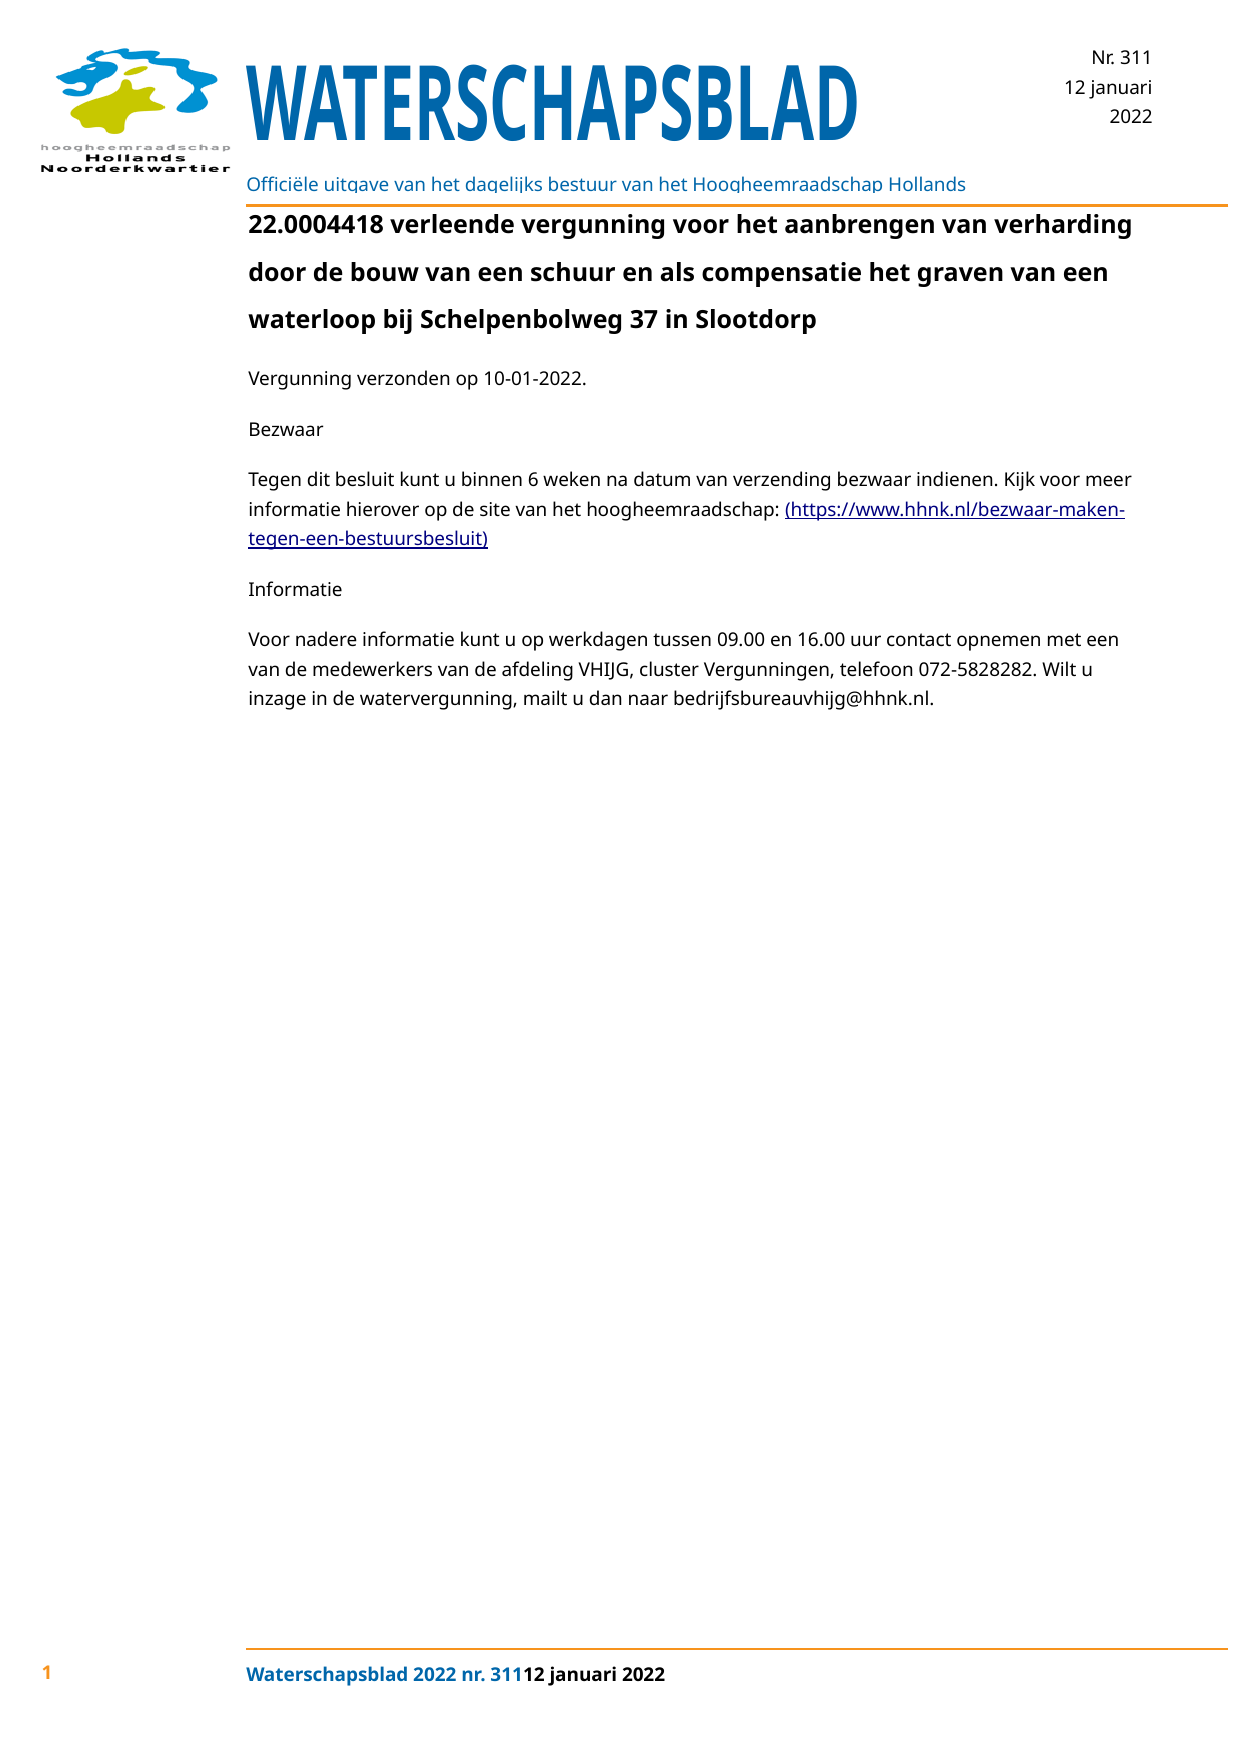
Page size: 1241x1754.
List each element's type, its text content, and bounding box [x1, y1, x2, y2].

picture [41, 47, 231, 172]
text Vergunning verzonden op 10-01-2022. [248, 366, 1152, 391]
text Tegen dit besluit kunt u binnen 6 weken na datum van verzending bezwaar indienen. Kijk voor meer informatie hierover op de site van het hoogheemraadschap: (https://www.hhnk.nl/bezwaar-maken-tegen-een-bestuursbesluit) [248, 466, 1152, 551]
text Informatie [248, 576, 1152, 602]
text 22.0004418 verleende vergunning voor het aanbrengen van verharding door de bouw van een schuur en als compensatie het graven van een waterloop bij Schelpenbolweg 37 in Slootdorp [248, 207, 1152, 336]
text Bezwaar [248, 416, 1152, 442]
text Voor nadere informatie kunt u op werkdagen tussen 09.00 en 16.00 uur contact opnemen met een van de medewerkers van de afdeling VHIJG, cluster Vergunningen, telefoon 072-5828282. Wilt u inzage in de watervergunning, mailt u dan naar bedrijfsbureauvhijg@hhnk.nl. [248, 626, 1152, 711]
